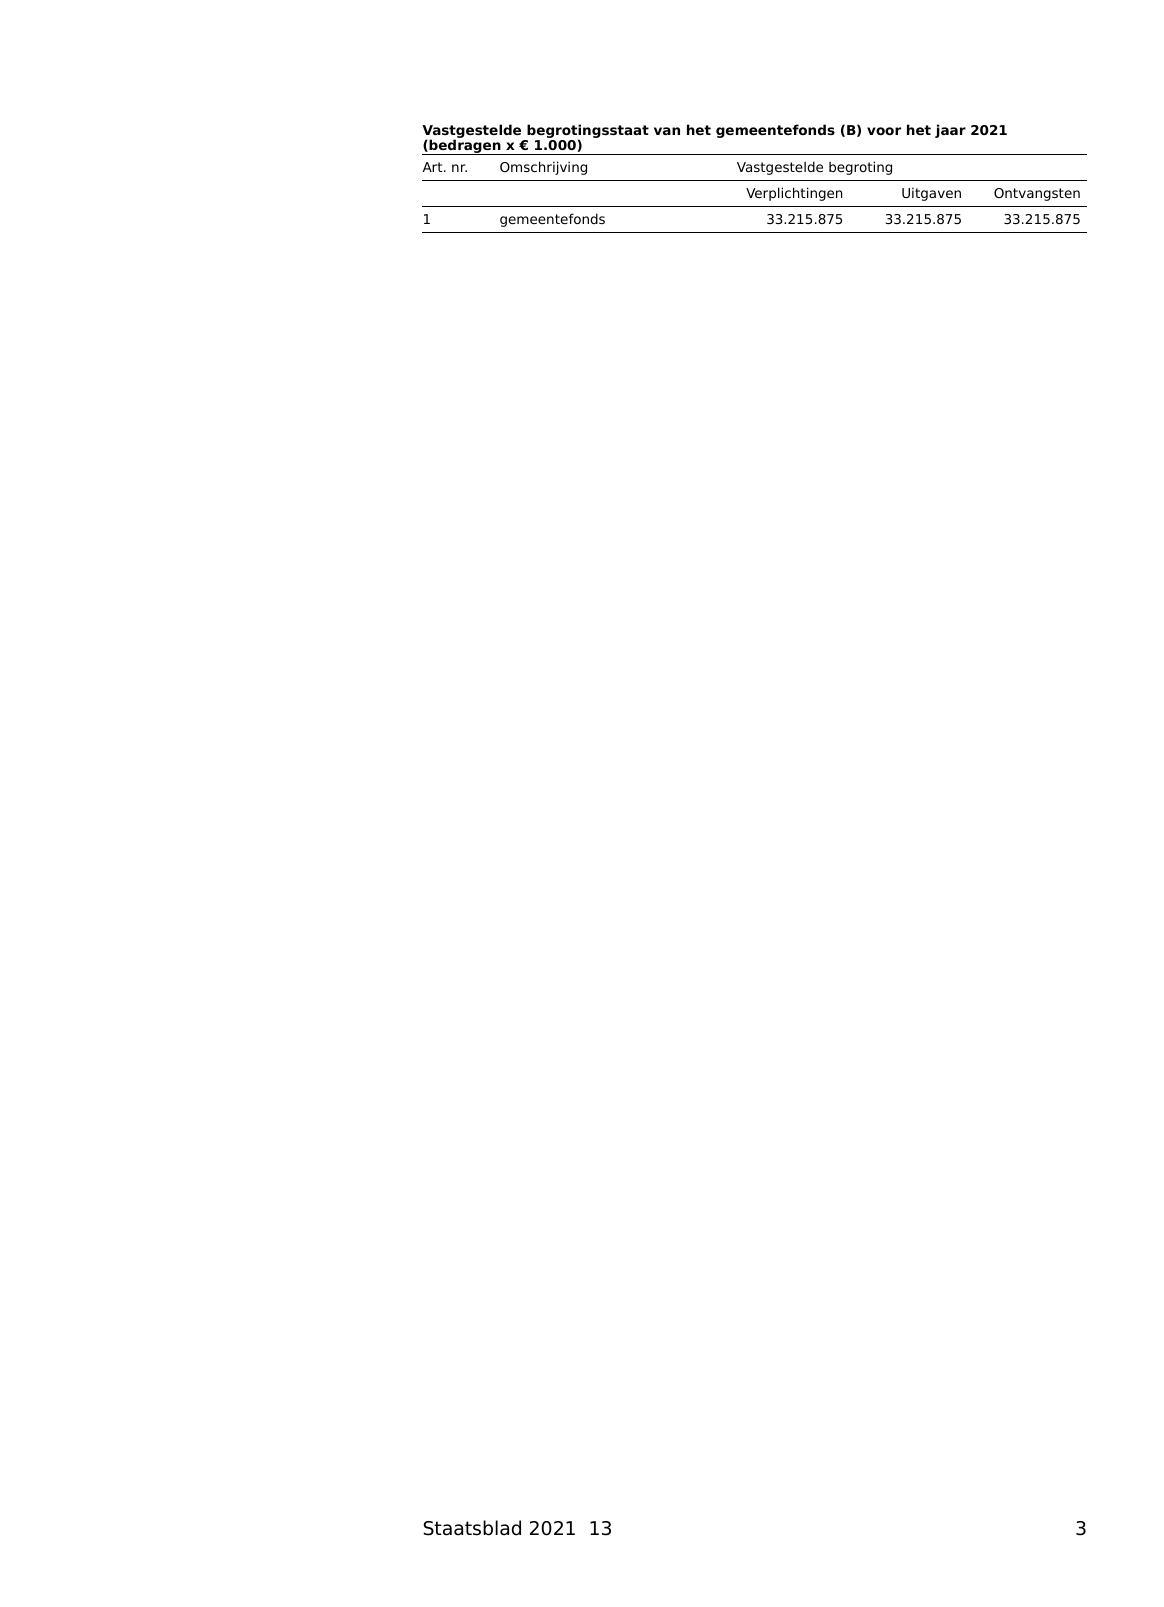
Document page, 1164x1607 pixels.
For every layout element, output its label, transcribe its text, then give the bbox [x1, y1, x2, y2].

table_cell Omschrijving [494, 155, 731, 180]
table_cell [422, 181, 493, 206]
table_cell Vastgestelde begroting [731, 155, 1087, 180]
table_header Vastgestelde begrotingsstaat van het gemeentefonds (B) voor het jaar 2021 (bedragen x € 1.000) [422, 122, 1087, 154]
table_cell 1 [422, 207, 493, 232]
table_cell Ontvangsten [968, 181, 1087, 206]
table_cell Uitgaven [849, 181, 968, 206]
table_cell [494, 181, 731, 206]
table_cell gemeentefonds [494, 207, 731, 232]
table_cell Verplichtingen [731, 181, 849, 206]
table_cell 33.215.875 [849, 207, 968, 232]
table_cell Art. nr. [422, 155, 493, 180]
table_cell 33.215.875 [731, 207, 849, 232]
table_cell 33.215.875 [968, 207, 1087, 232]
